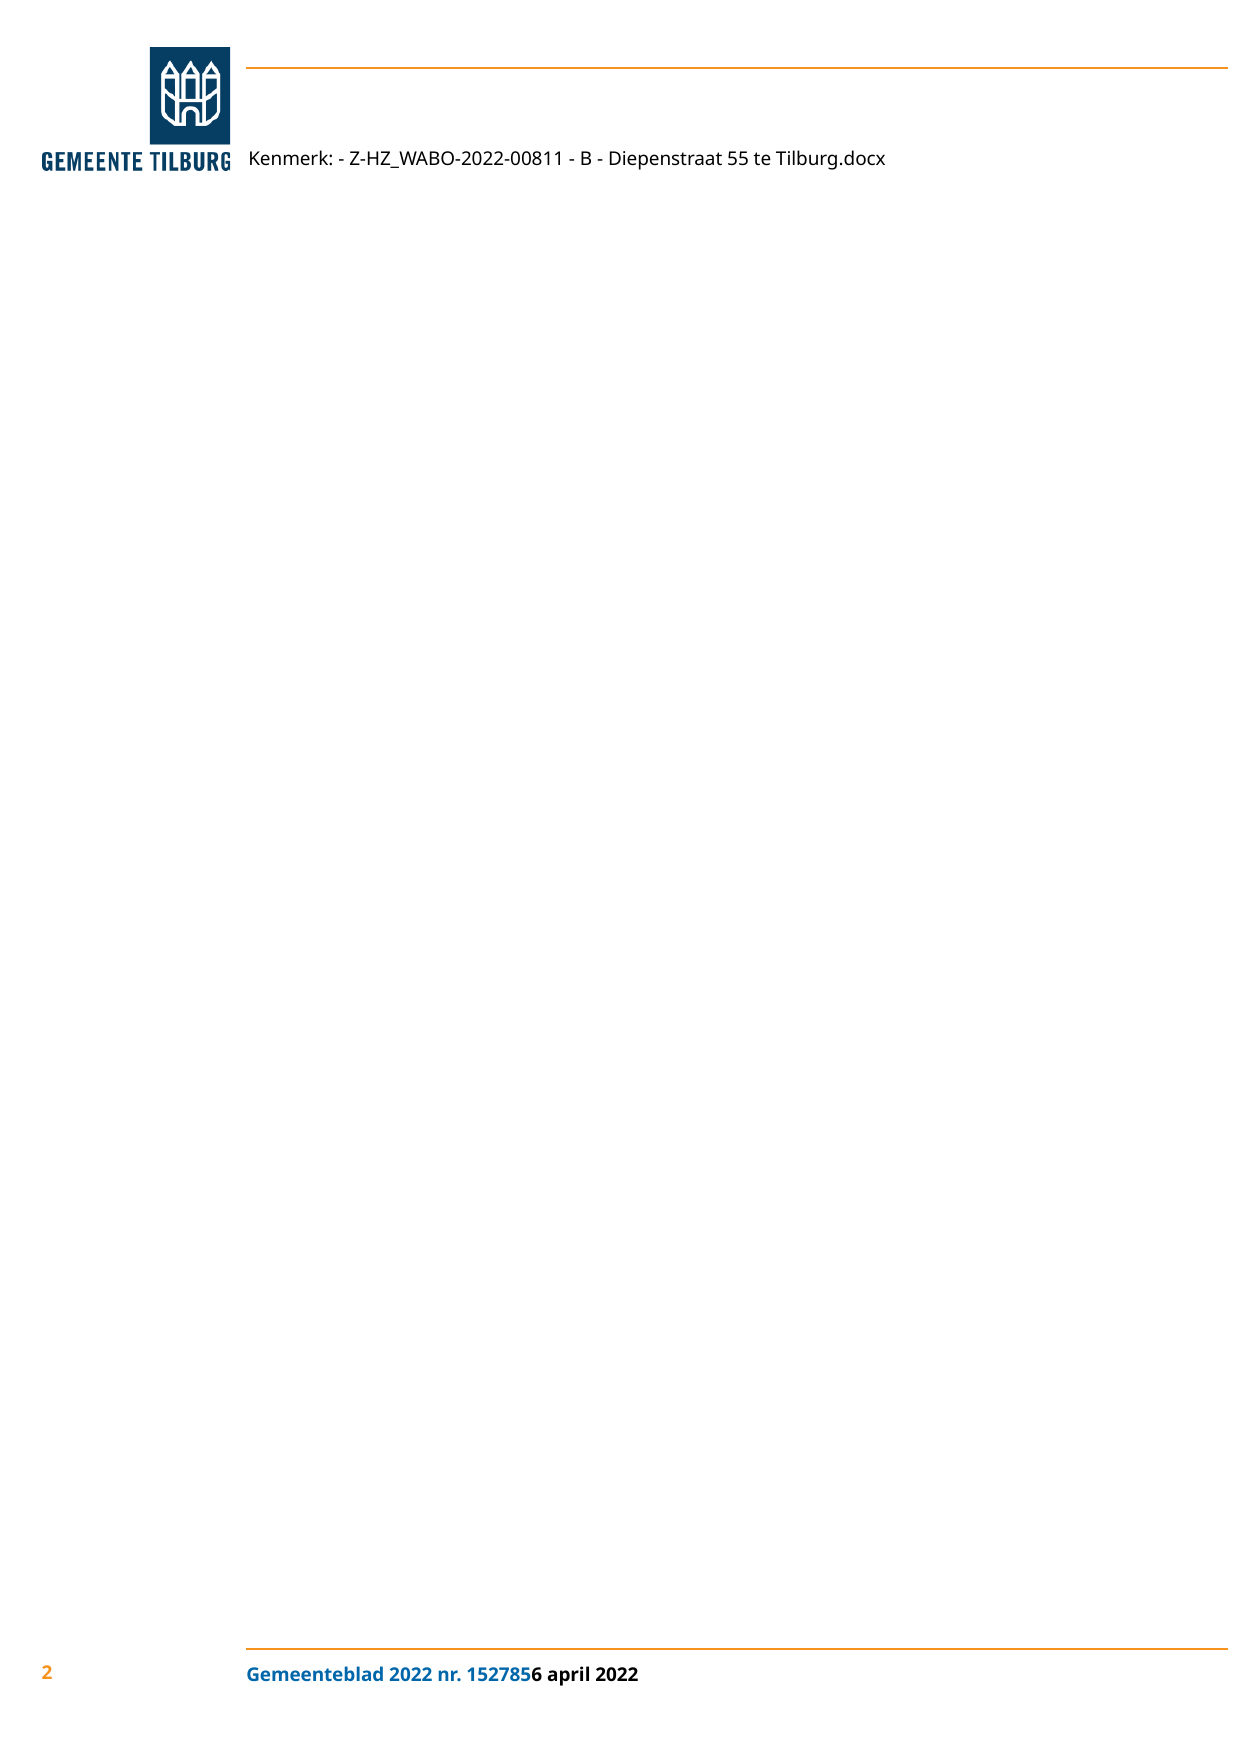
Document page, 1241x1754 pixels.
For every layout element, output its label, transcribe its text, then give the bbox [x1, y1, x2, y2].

text Kenmerk: - Z-HZ_WABO-2022-00811 - B - Diepenstraat 55 te Tilburg.docx [248, 145, 1152, 171]
picture [41, 47, 231, 172]
